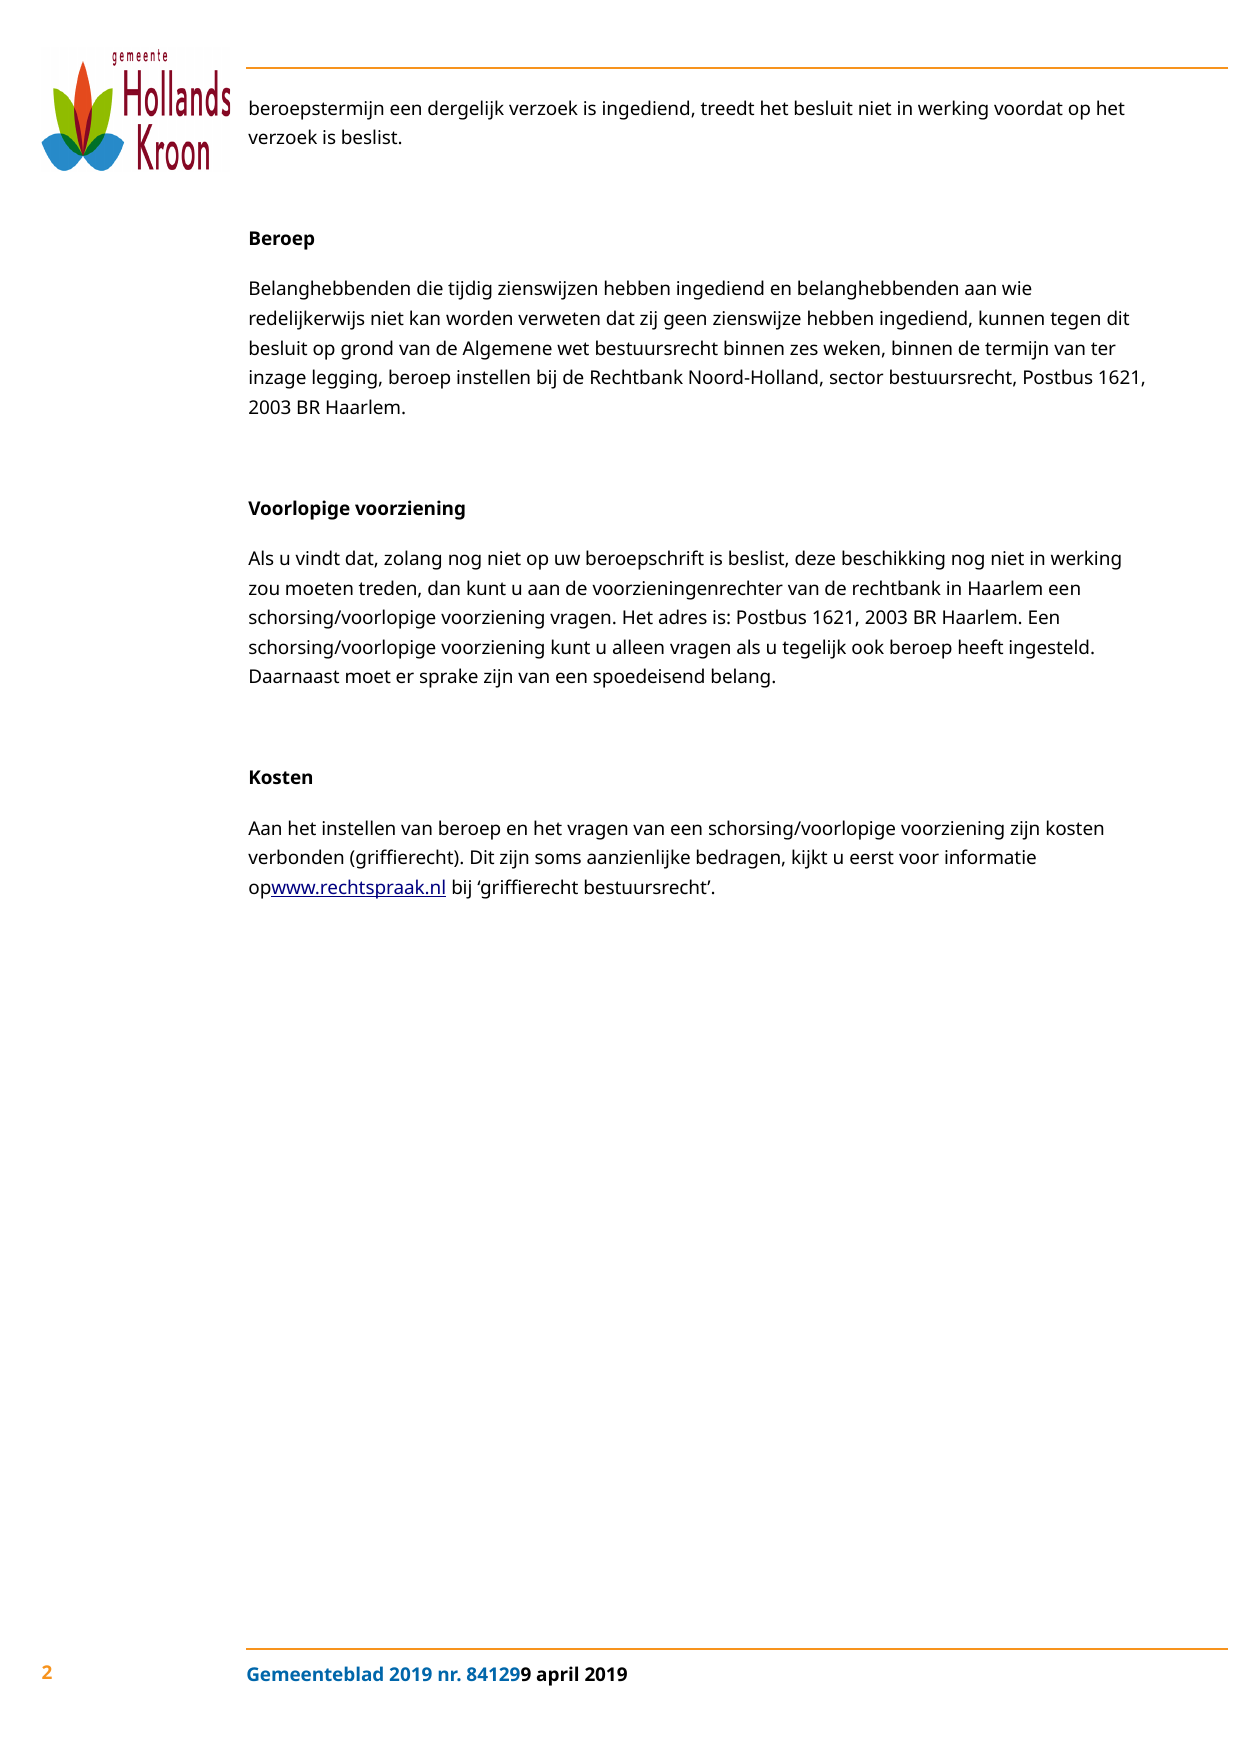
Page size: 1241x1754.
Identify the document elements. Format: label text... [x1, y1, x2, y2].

picture [41, 47, 231, 172]
text Beroep [248, 225, 1152, 251]
text beroepstermijn een dergelijk verzoek is ingediend, treedt het besluit niet in werking voordat op het verzoek is beslist. [248, 95, 1152, 150]
text Aan het instellen van beroep en het vragen van een schorsing/voorlopige voorziening zijn kosten verbonden (griffierecht). Dit zijn soms aanzienlijke bedragen, kijkt u eerst voor informatie opwww.rechtspraak.nl bij ‘griffierecht bestuursrecht’. [248, 815, 1152, 900]
text Belanghebbenden die tijdig zienswijzen hebben ingediend en belanghebbenden aan wie redelijkerwijs niet kan worden verweten dat zij geen zienswijze hebben ingediend, kunnen tegen dit besluit op grond van de Algemene wet bestuursrecht binnen zes weken, binnen de termijn van ter inzage legging, beroep instellen bij de Rechtbank Noord-Holland, sector bestuursrecht, Postbus 1621, 2003 BR Haarlem. [248, 276, 1152, 420]
text Als u vindt dat, zolang nog niet op uw beroepschrift is beslist, deze beschikking nog niet in werking zou moeten treden, dan kunt u aan de voorzieningenrechter van de rechtbank in Haarlem een schorsing/voorlopige voorziening vragen. Het adres is: Postbus 1621, 2003 BR Haarlem. Een schorsing/voorlopige voorziening kunt u alleen vragen als u tegelijk ook beroep heeft ingesteld. Daarnaast moet er sprake zijn van een spoedeisend belang. [248, 545, 1152, 689]
text Kosten [248, 764, 1152, 790]
text Voorlopige voorziening [248, 495, 1152, 521]
